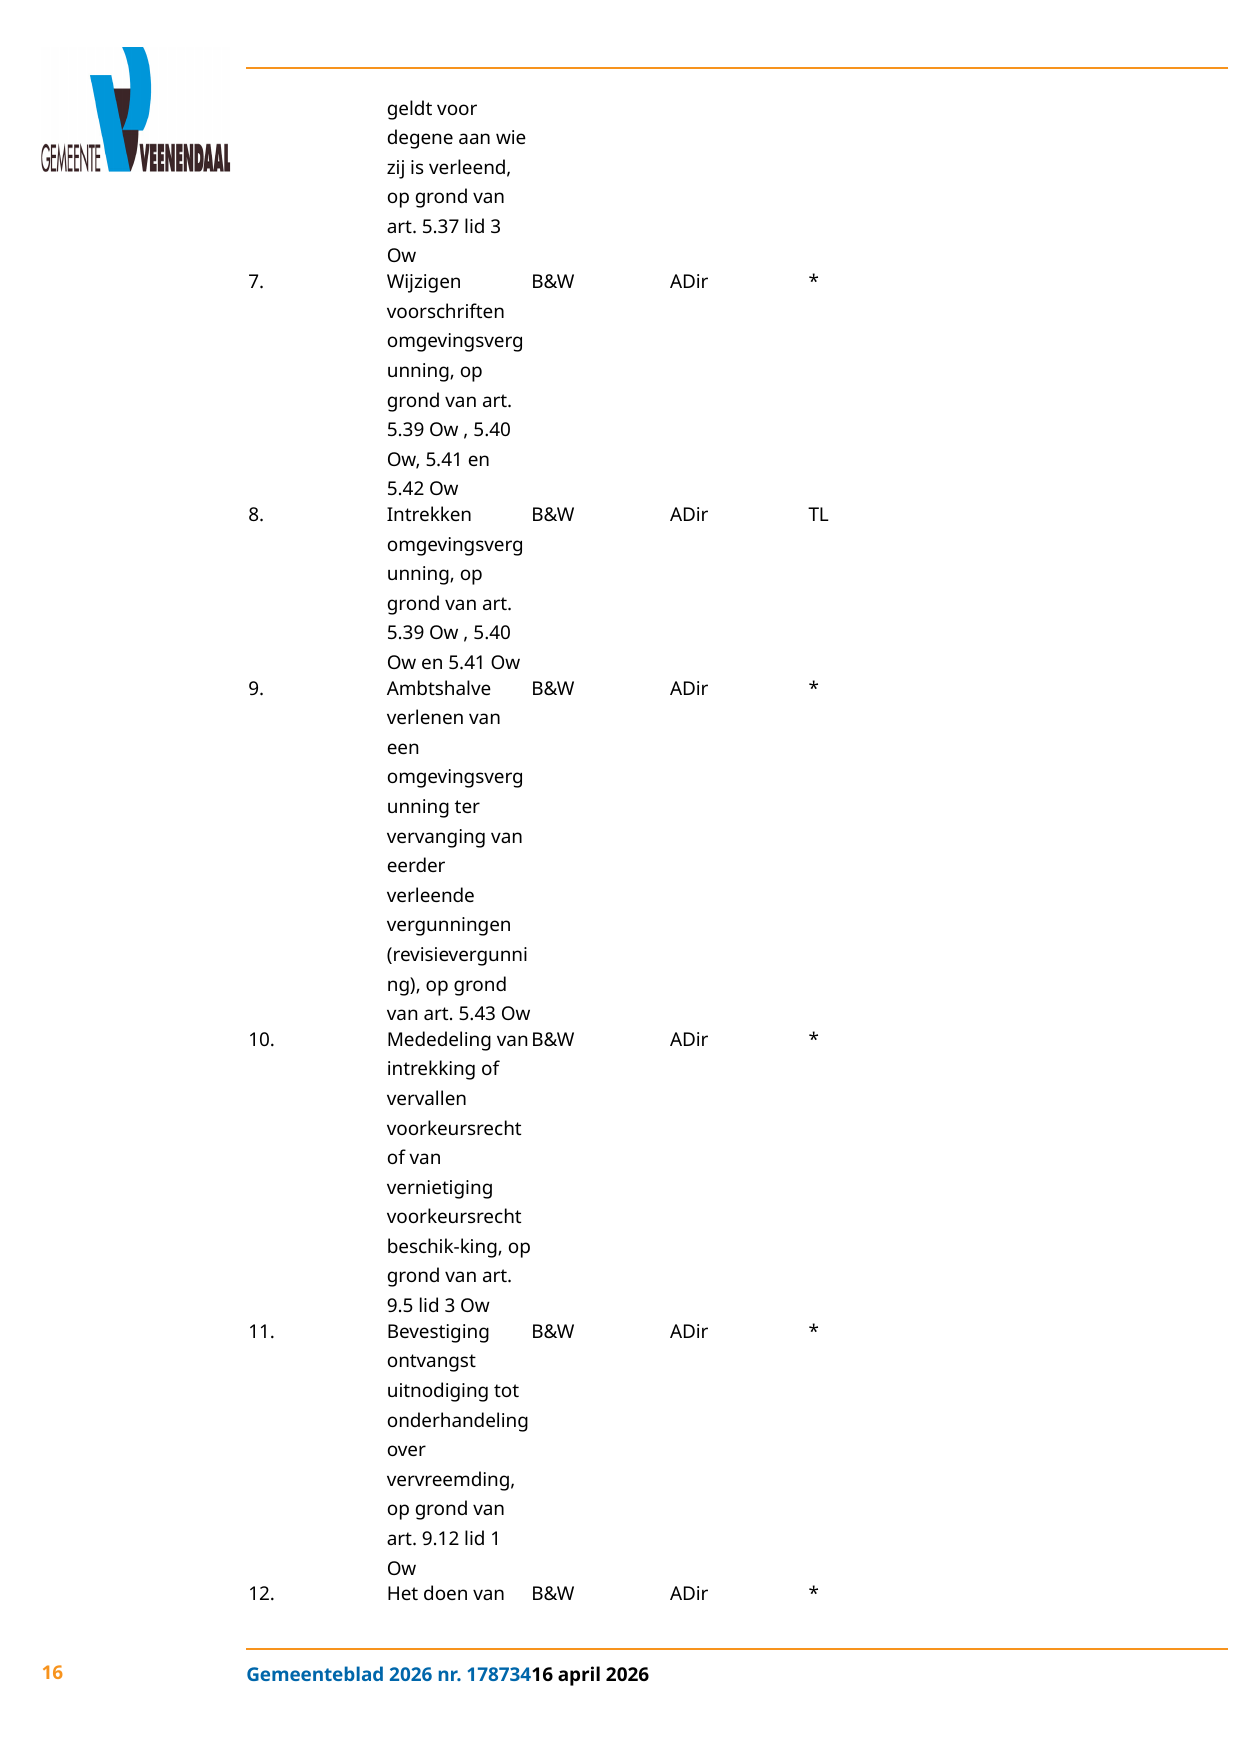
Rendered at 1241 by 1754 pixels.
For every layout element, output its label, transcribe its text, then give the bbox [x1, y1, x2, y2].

table_cell B&W [531, 1580, 670, 1606]
table_cell * [808, 675, 947, 1026]
table_cell [947, 501, 1152, 675]
table_cell B&W [531, 675, 670, 1026]
table_cell * [808, 1026, 947, 1318]
picture [123, 47, 231, 172]
table_cell [670, 95, 808, 268]
table_cell Wijzigen voorschriften omgevingsvergunning, op grond van art. 5.39 Ow , 5.40 Ow, 5.41 en 5.42 Ow [387, 269, 531, 501]
table_cell * [808, 1580, 947, 1606]
table_cell * [808, 269, 947, 501]
table_cell 9. [248, 675, 387, 1026]
table_cell B&W [531, 1318, 670, 1580]
table_cell Het doen van [387, 1580, 531, 1606]
table_cell ADir [670, 269, 808, 501]
table_cell [248, 95, 387, 268]
table_cell [947, 1580, 1152, 1606]
table_cell 11. [248, 1318, 387, 1580]
table_cell ADir [670, 1580, 808, 1606]
table_cell ADir [670, 501, 808, 675]
table_cell B&W [531, 1026, 670, 1318]
table_cell Bevestiging ontvangst uitnodiging tot onderhandeling over vervreemding, op grond van art. 9.12 lid 1 Ow [387, 1318, 531, 1580]
table_cell B&W [531, 269, 670, 501]
table_cell 12. [248, 1580, 387, 1606]
table_cell * [808, 1318, 947, 1580]
picture [41, 47, 130, 172]
table_cell ADir [670, 1318, 808, 1580]
table_cell [947, 95, 1152, 268]
table_cell ADir [670, 1026, 808, 1318]
table_cell TL [808, 501, 947, 675]
table_cell ADir [670, 675, 808, 1026]
table_cell Ambtshalve verlenen van een omgevingsvergunning ter vervanging van eerder verleende vergunningen (revisievergunning), op grond van art. 5.43 Ow [387, 675, 531, 1026]
table_cell [531, 95, 670, 268]
table_cell geldt voor degene aan wie zij is verleend, op grond van art. 5.37 lid 3 Ow [387, 95, 531, 268]
table_cell [947, 269, 1152, 501]
table_cell Mededeling van intrekking of vervallen voorkeursrecht of van vernietiging voorkeursrechtbeschik-king, op grond van art. 9.5 lid 3 Ow [387, 1026, 531, 1318]
table_cell B&W [531, 501, 670, 675]
table_cell [947, 1318, 1152, 1580]
table_cell [947, 1026, 1152, 1318]
table_cell [947, 675, 1152, 1026]
table_cell [808, 95, 947, 268]
table_cell Intrekken omgevingsvergunning, op grond van art. 5.39 Ow , 5.40 Ow en 5.41 Ow [387, 501, 531, 675]
table_cell 7. [248, 269, 387, 501]
table_cell 8. [248, 501, 387, 675]
table_cell 10. [248, 1026, 387, 1318]
